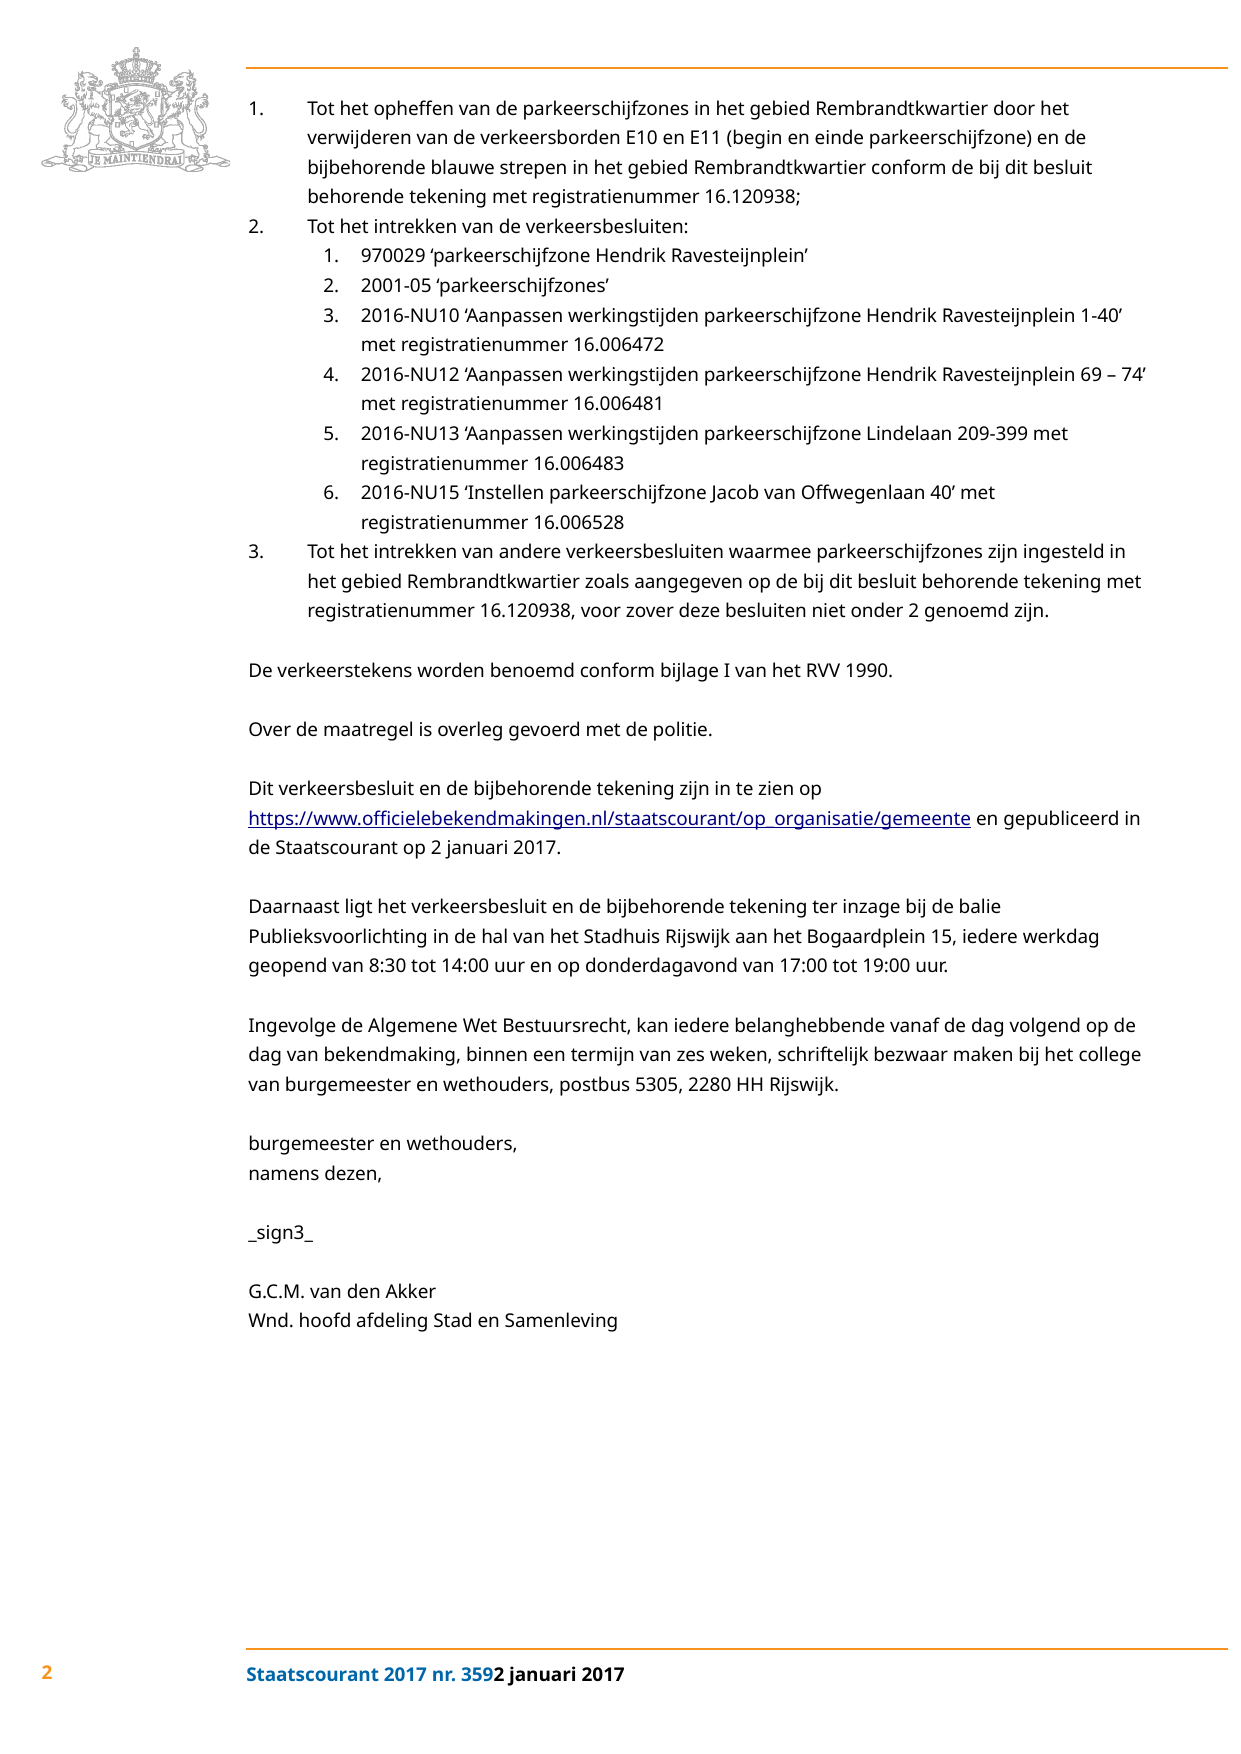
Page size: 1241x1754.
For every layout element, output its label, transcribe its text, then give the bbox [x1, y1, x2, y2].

text Wnd. hoofd afdeling Stad en Samenleving [248, 1308, 1152, 1333]
text Dit verkeersbesluit en de bijbehorende tekening zijn in te zien op https://www.officielebekendmakingen.nl/staatscourant/op_organisatie/gemeente en gepubliceerd in de Staatscourant op 2 januari 2017. [248, 775, 1152, 860]
text Daarnaast ligt het verkeersbesluit en de bijbehorende tekening ter inzage bij de balie Publieksvoorlichting in de hal van het Stadhuis Rijswijk aan het Bogaardplein 15, iedere werkdag geopend van 8:30 tot 14:00 uur en op donderdagavond van 17:00 tot 19:00 uur. [248, 893, 1152, 978]
list Tot het intrekken van de verkeersbesluiten: [248, 213, 1152, 239]
picture [41, 47, 231, 172]
list 2016-NU12 ‘Aanpassen werkingstijden parkeerschijfzone Hendrik Ravesteijnplein 69 – 74’ met registratienummer 16.006481 [323, 361, 1152, 416]
list 2016-NU15 ‘Instellen parkeerschijfzone Jacob van Offwegenlaan 40’ met registratienummer 16.006528 [323, 479, 1152, 535]
list 970029 ‘parkeerschijfzone Hendrik Ravesteijnplein’ [323, 243, 1152, 268]
text _sign3_ [248, 1219, 1152, 1245]
list Tot het opheffen van de parkeerschijfzones in het gebied Rembrandtkwartier door het verwijderen van de verkeersborden E10 en E11 (begin en einde parkeerschijfzone) en de bijbehorende blauwe strepen in het gebied Rembrandtkwartier conform de bij dit besluit behorende tekening met registratienummer 16.120938; [248, 95, 1152, 209]
list 2016-NU10 ‘Aanpassen werkingstijden parkeerschijfzone Hendrik Ravesteijnplein 1-40’ met registratienummer 16.006472 [323, 302, 1152, 357]
text De verkeerstekens worden benoemd conform bijlage I van het RVV 1990. [248, 657, 1152, 683]
text burgemeester en wethouders, [248, 1130, 1152, 1156]
list 2016-NU13 ‘Aanpassen werkingstijden parkeerschijfzone Lindelaan 209-399 met registratienummer 16.006483 [323, 420, 1152, 476]
list 2001-05 ‘parkeerschijfzones’ [323, 272, 1152, 298]
text namens dezen, [248, 1160, 1152, 1186]
text Ingevolge de Algemene Wet Bestuursrecht, kan iedere belanghebbende vanaf de dag volgend op de dag van bekendmaking, binnen een termijn van zes weken, schriftelijk bezwaar maken bij het college van burgemeester en wethouders, postbus 5305, 2280 HH Rijswijk. [248, 1012, 1152, 1097]
list Tot het intrekken van andere verkeersbesluiten waarmee parkeerschijfzones zijn ingesteld in het gebied Rembrandtkwartier zoals aangegeven op de bij dit besluit behorende tekening met registratienummer 16.120938, voor zover deze besluiten niet onder 2 genoemd zijn. [248, 538, 1152, 623]
text G.C.M. van den Akker [248, 1278, 1152, 1304]
text Over de maatregel is overleg gevoerd met de politie. [248, 716, 1152, 742]
